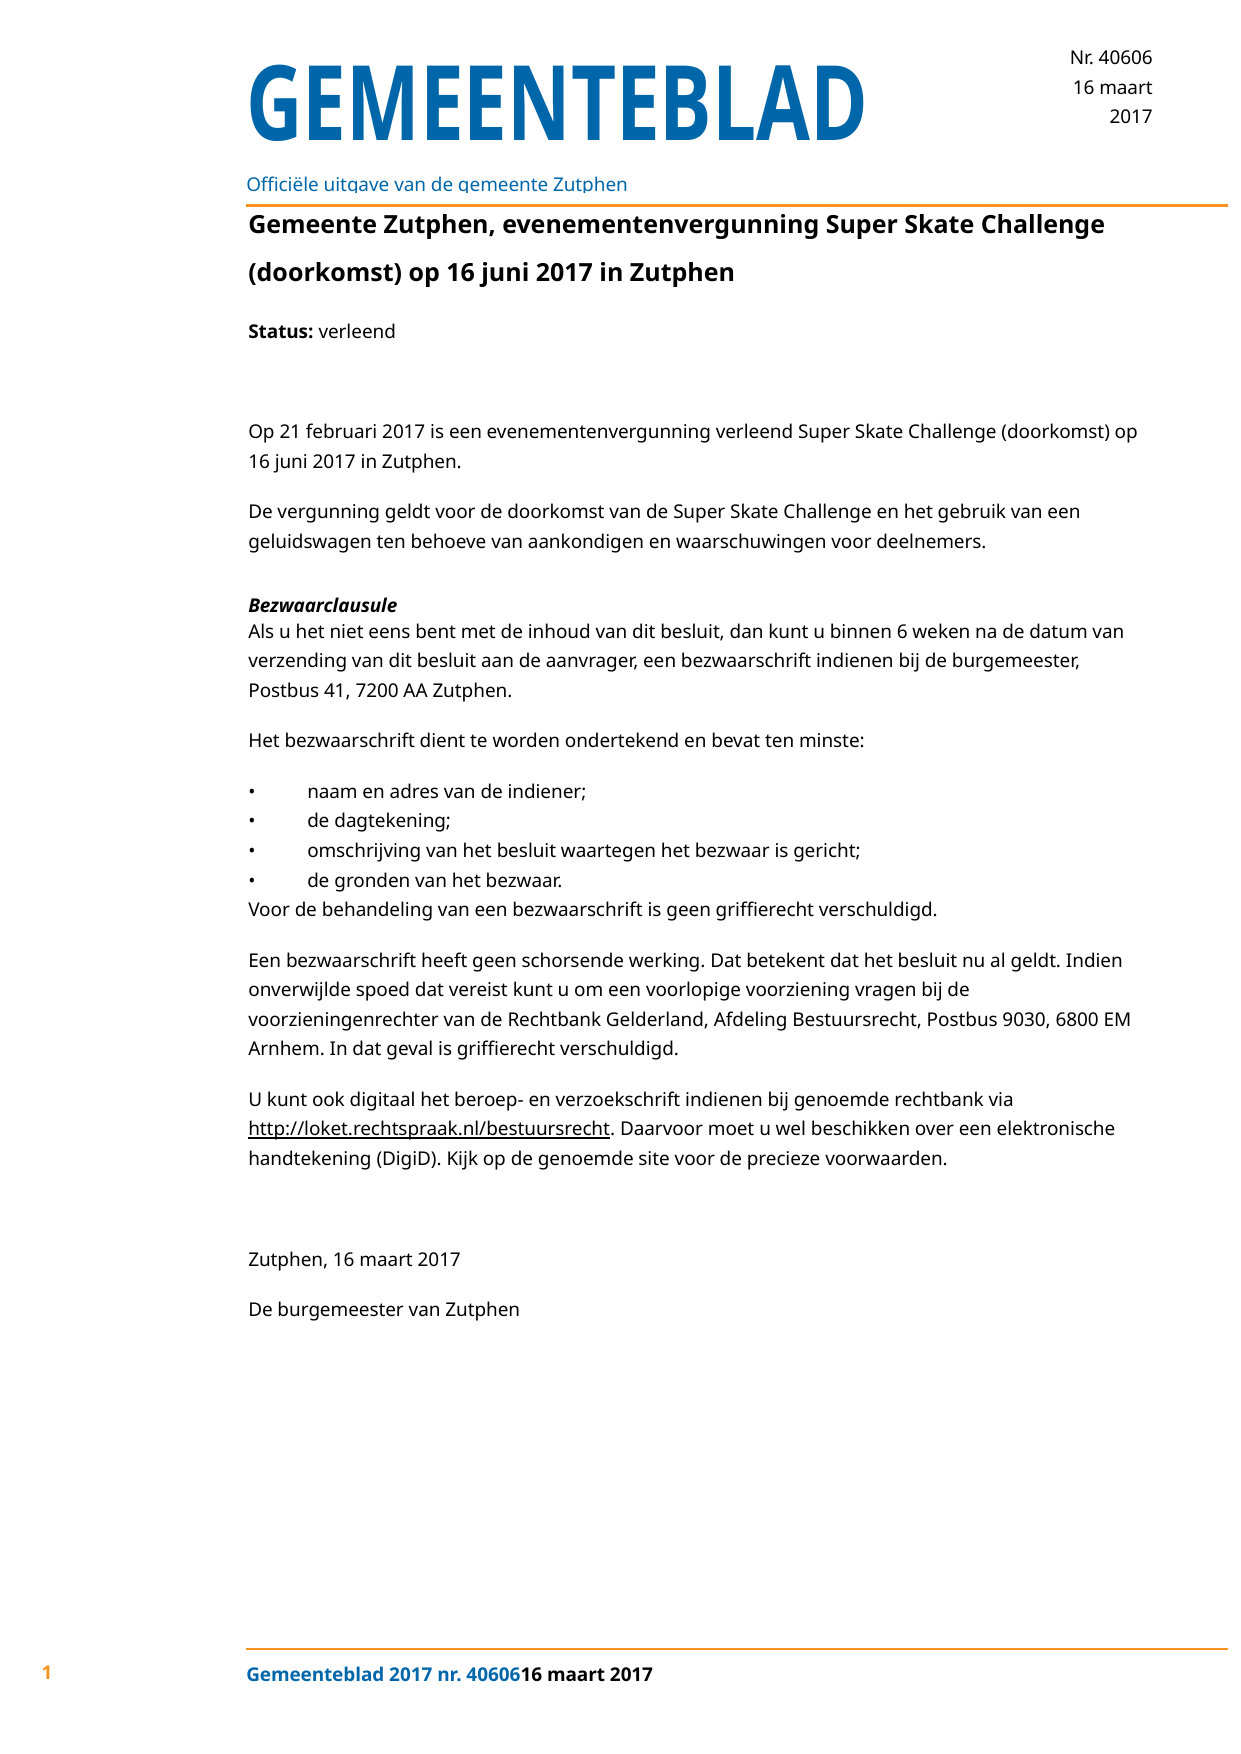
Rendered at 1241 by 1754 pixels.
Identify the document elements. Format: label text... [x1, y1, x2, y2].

text Een bezwaarschrift heeft geen schorsende werking. Dat betekent dat het besluit nu al geldt. Indien onverwijlde spoed dat vereist kunt u om een voorlopige voorziening vragen bij de voorzieningenrechter van de Rechtbank Gelderland, Afdeling Bestuursrecht, Postbus 9030, 6800 EM Arnhem. In dat geval is griffierecht verschuldigd. [248, 947, 1152, 1061]
text Op 21 februari 2017 is een evenementenvergunning verleend Super Skate Challenge (doorkomst) op 16 juni 2017 in Zutphen. [248, 419, 1152, 474]
text Voor de behandeling van een bezwaarschrift is geen griffierecht verschuldigd. [248, 896, 1152, 922]
list de gronden van het bezwaar. [248, 867, 1152, 892]
text U kunt ook digitaal het beroep- en verzoekschrift indienen bij genoemde rechtbank via http://loket.rechtspraak.nl/bestuursrecht. Daarvoor moet u wel beschikken over een elektronische handtekening (DigiD). Kijk op de genoemde site voor de precieze voorwaarden. [248, 1086, 1152, 1171]
list omschrijving van het besluit waartegen het bezwaar is gericht; [248, 837, 1152, 863]
text Zutphen, 16 maart 2017 [248, 1246, 1152, 1272]
text Als u het niet eens bent met de inhoud van dit besluit, dan kunt u binnen 6 weken na de datum van verzending van dit besluit aan de aanvrager, een bezwaarschrift indienen bij de burgemeester, Postbus 41, 7200 AA Zutphen. [248, 618, 1152, 703]
text De burgemeester van Zutphen [248, 1296, 1152, 1322]
list de dagtekening; [248, 808, 1152, 833]
picture [41, 47, 231, 172]
text Status: verleend [248, 318, 1152, 344]
text Gemeente Zutphen, evenementenvergunning Super Skate Challenge (doorkomst) op 16 juni 2017 in Zutphen [248, 207, 1152, 288]
list naam en adres van de indiener; [248, 778, 1152, 804]
text De vergunning geldt voor de doorkomst van de Super Skate Challenge en het gebruik van een geluidswagen ten behoeve van aankondigen en waarschuwingen voor deelnemers. [248, 499, 1152, 554]
text Het bezwaarschrift dient te worden ondertekend en bevat ten minste: [248, 728, 1152, 753]
text Bezwaarclausule [248, 592, 1152, 618]
